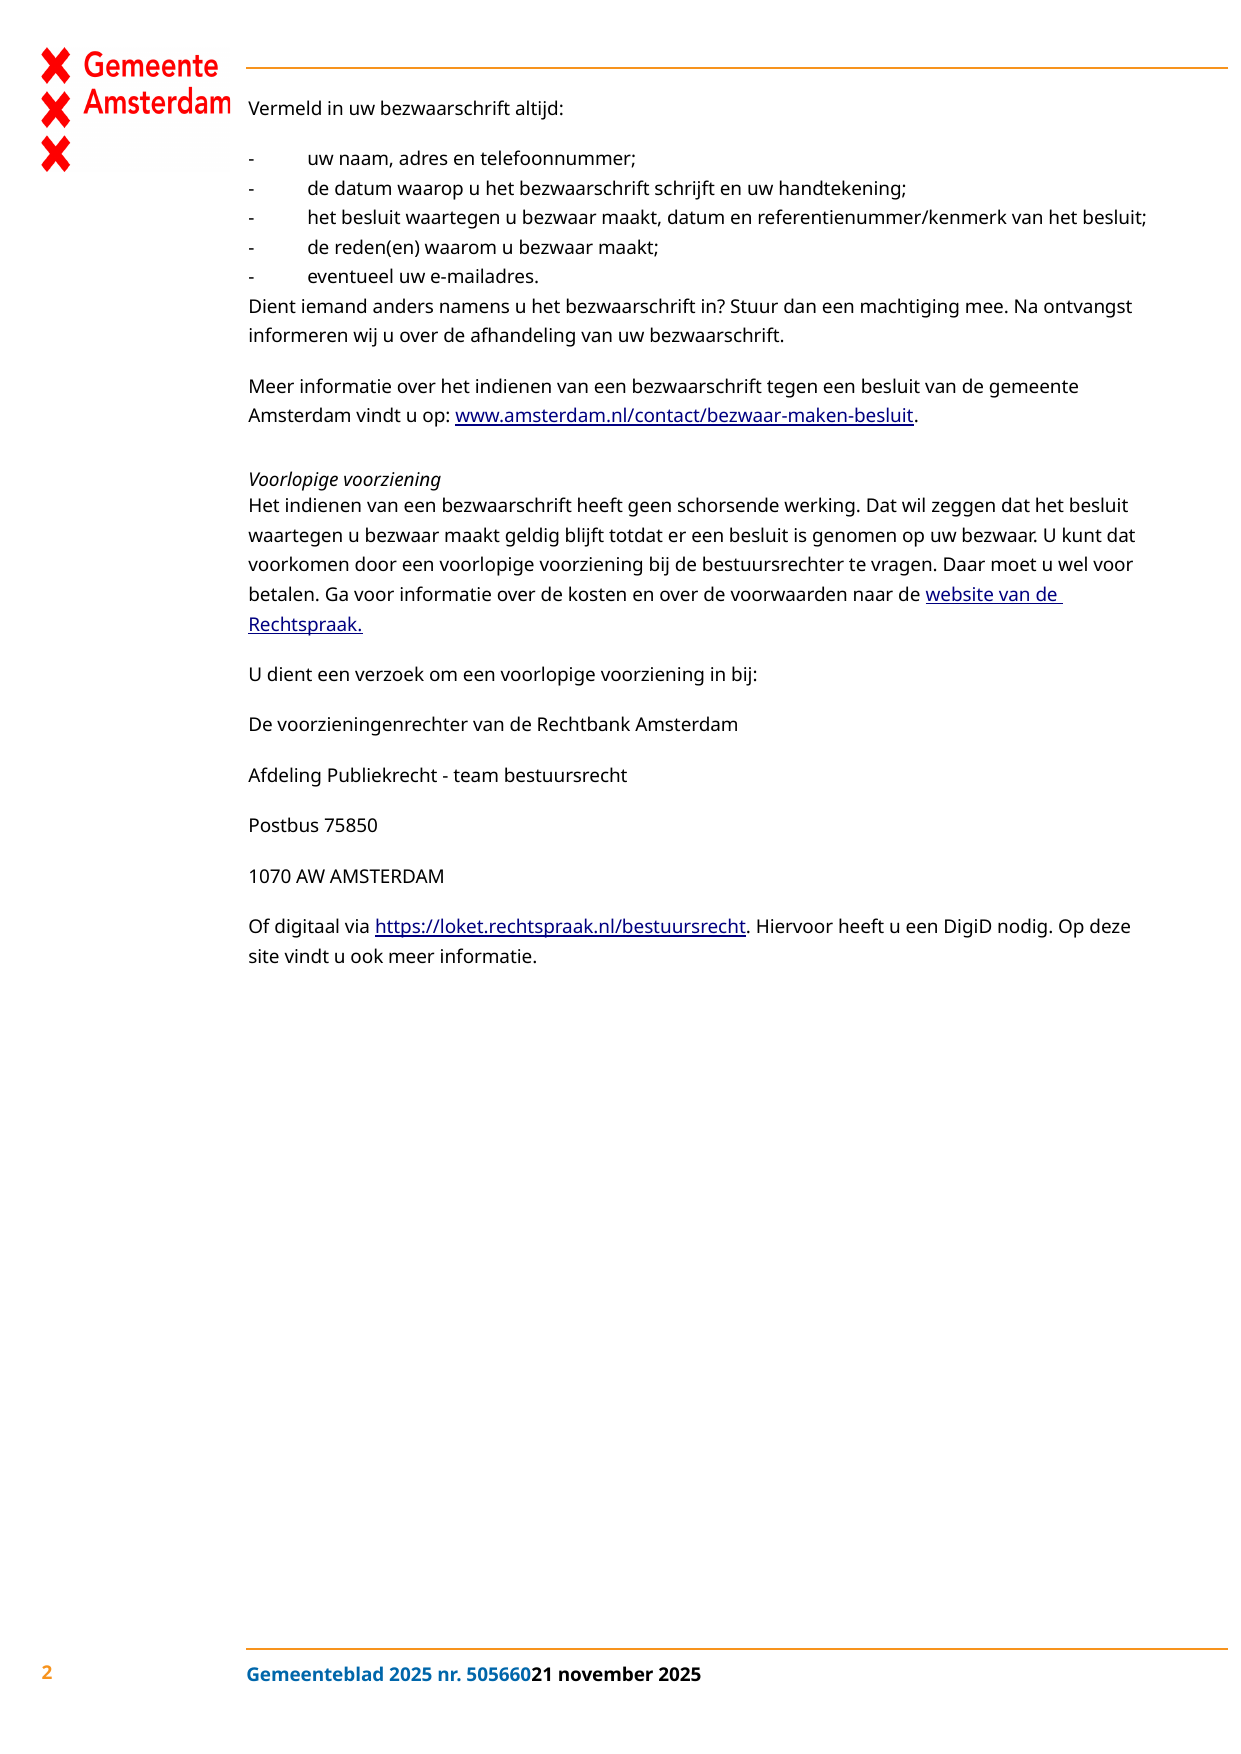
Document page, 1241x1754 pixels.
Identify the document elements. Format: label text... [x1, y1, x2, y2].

text Postbus 75850 [248, 812, 1152, 838]
text Meer informatie over het indienen van een bezwaarschrift tegen een besluit van de gemeente Amsterdam vindt u op: www.amsterdam.nl/contact/bezwaar-maken-besluit. [248, 373, 1152, 428]
picture [41, 47, 231, 172]
text 1070 AW AMSTERDAM [248, 863, 1152, 888]
text Of digitaal via https://loket.rechtspraak.nl/bestuursrecht. Hiervoor heeft u een DigiD nodig. Op deze site vindt u ook meer informatie. [248, 913, 1152, 968]
list de datum waarop u het bezwaarschrift schrijft en uw handtekening; [248, 175, 1152, 201]
list het besluit waartegen u bezwaar maakt, datum en referentienummer/kenmerk van het besluit; [248, 204, 1152, 230]
list uw naam, adres en telefoonnummer; [248, 145, 1152, 171]
list eventueel uw e-mailadres. [248, 263, 1152, 289]
text Voorlopige voorziening [248, 467, 1152, 492]
text Afdeling Publiekrecht - team bestuursrecht [248, 762, 1152, 788]
text De voorzieningenrechter van de Rechtbank Amsterdam [248, 712, 1152, 737]
text U dient een verzoek om een voorlopige voorziening in bij: [248, 661, 1152, 687]
text Dient iemand anders namens u het bezwaarschrift in? Stuur dan een machtiging mee. Na ontvangst informeren wij u over de afhandeling van uw bezwaarschrift. [248, 293, 1152, 348]
text Vermeld in uw bezwaarschrift altijd: [248, 95, 1152, 121]
text Het indienen van een bezwaarschrift heeft geen schorsende werking. Dat wil zeggen dat het besluit waartegen u bezwaar maakt geldig blijft totdat er een besluit is genomen op uw bezwaar. U kunt dat voorkomen door een voorlopige voorziening bij de bestuursrechter te vragen. Daar moet u wel voor betalen. Ga voor informatie over de kosten en over de voorwaarden naar de website van de Rechtspraak. [248, 492, 1152, 636]
list de reden(en) waarom u bezwaar maakt; [248, 234, 1152, 260]
